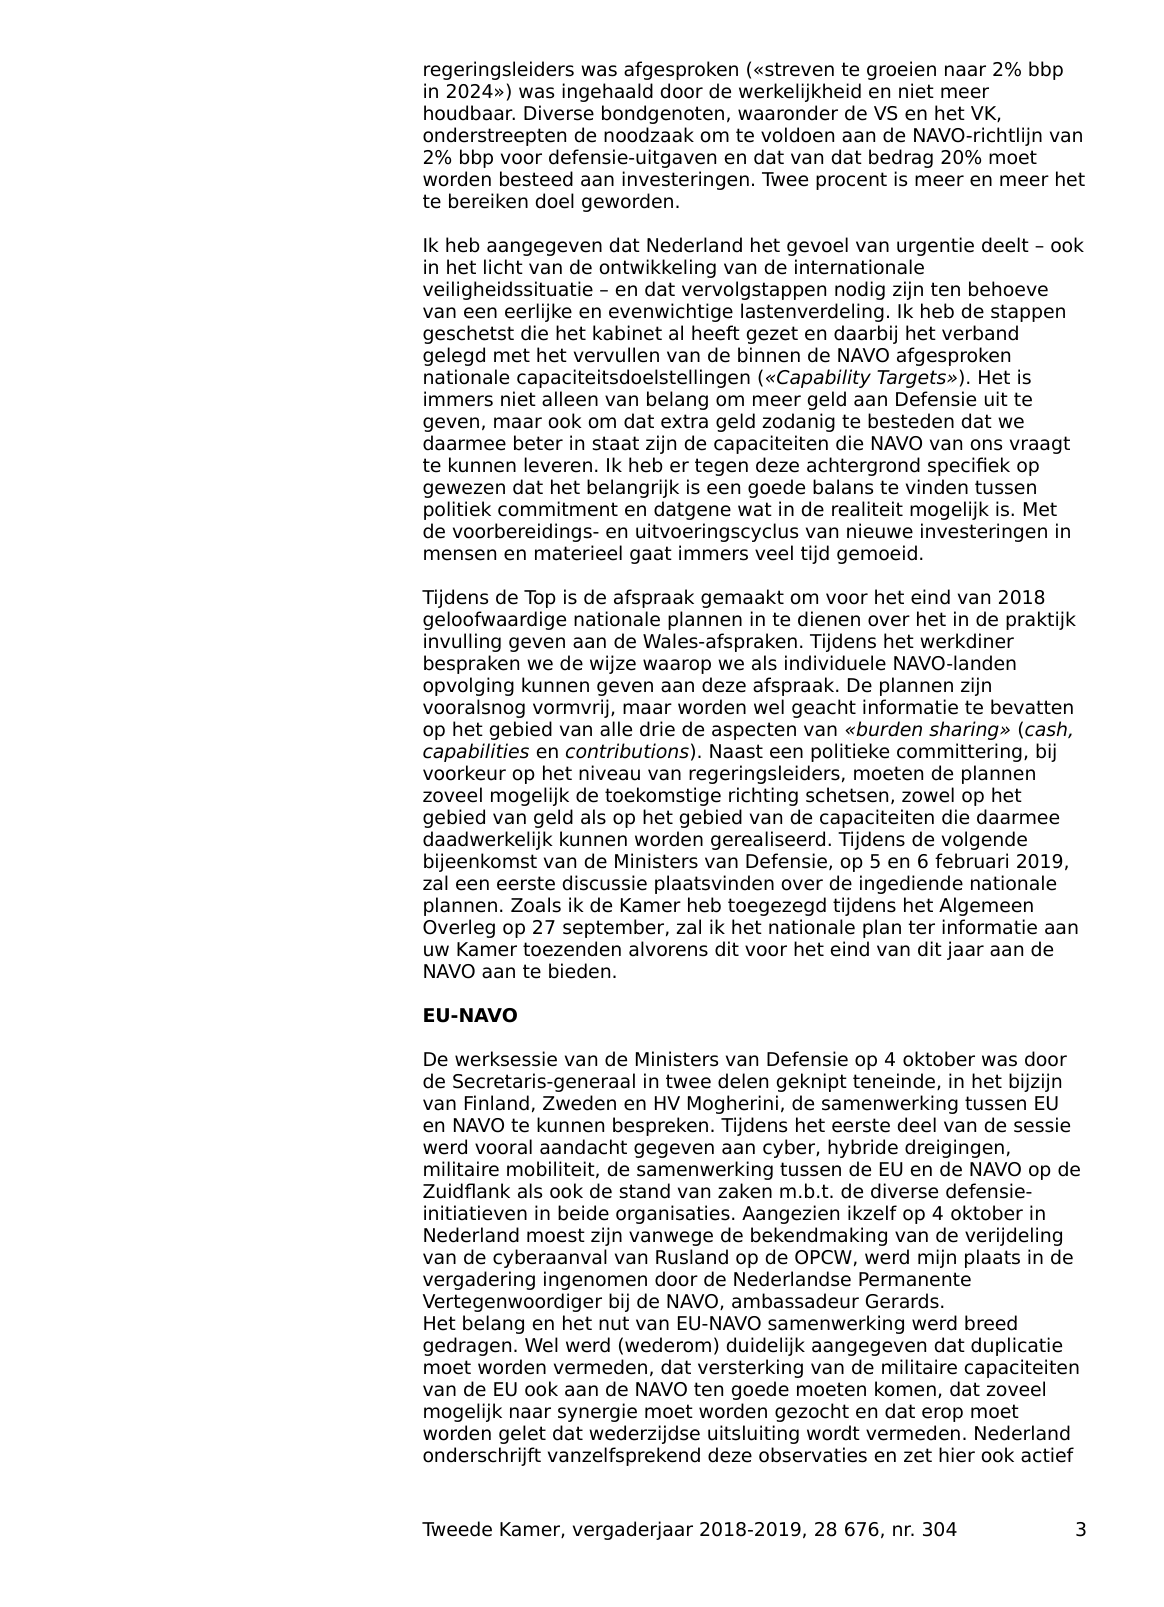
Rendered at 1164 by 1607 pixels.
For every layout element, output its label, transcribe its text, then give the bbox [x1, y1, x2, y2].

text De werksessie van de Ministers van Defensie op 4 oktober was door de Secretaris-generaal in twee delen geknipt teneinde, in het bijzijn van Finland, Zweden en HV Mogherini, de samenwerking tussen EU en NAVO te kunnen bespreken. Tijdens het eerste deel van de sessie werd vooral aandacht gegeven aan cyber, hybride dreigingen, militaire mobiliteit, de samenwerking tussen de EU en de NAVO op de Zuidflank als ook de stand van zaken m.b.t. de diverse defensie-initiatieven in beide organisaties. Aangezien ikzelf op 4 oktober in Nederland moest zijn vanwege de bekendmaking van de verijdeling van de cyberaanval van Rusland op de OPCW, werd mijn plaats in de vergadering ingenomen door de Nederlandse Permanente Vertegenwoordiger bij de NAVO, ambassadeur Gerards. [422, 1049, 1087, 1313]
text Tijdens de Top is de afspraak gemaakt om voor het eind van 2018 geloofwaardige nationale plannen in te dienen over het in de praktijk invulling geven aan de Wales-afspraken. Tijdens het werkdiner bespraken we de wijze waarop we als individuele NAVO-landen opvolging kunnen geven aan deze afspraak. De plannen zijn vooralsnog vormvrij, maar worden wel geacht informatie te bevatten op het gebied van alle drie de aspecten van «burden sharing» (cash, capabilities en contributions). Naast een politieke committering, bij voorkeur op het niveau van regeringsleiders, moeten de plannen zoveel mogelijk de toekomstige richting schetsen, zowel op het gebied van geld als op het gebied van de capaciteiten die daarmee daadwerkelijk kunnen worden gerealiseerd. Tijdens de volgende bijeenkomst van de Ministers van Defensie, op 5 en 6 februari 2019, zal een eerste discussie plaatsvinden over de ingediende nationale plannen. Zoals ik de Kamer heb toegezegd tijdens het Algemeen Overleg op 27 september, zal ik het nationale plan ter informatie aan uw Kamer toezenden alvorens dit voor het eind van dit jaar aan de NAVO aan te bieden. [422, 587, 1087, 983]
text Het belang en het nut van EU-NAVO samenwerking werd breed gedragen. Wel werd (wederom) duidelijk aangegeven dat duplicatie moet worden vermeden, dat versterking van de militaire capaciteiten van de EU ook aan de NAVO ten goede moeten komen, dat zoveel mogelijk naar synergie moet worden gezocht en dat erop moet worden gelet dat wederzijdse uitsluiting wordt vermeden. Nederland onderschrijft vanzelfsprekend deze observaties en zet hier ook actief [422, 1313, 1087, 1467]
text Ik heb aangegeven dat Nederland het gevoel van urgentie deelt – ook in het licht van de ontwikkeling van de internationale veiligheidssituatie – en dat vervolgstappen nodig zijn ten behoeve van een eerlijke en evenwichtige lastenverdeling. Ik heb de stappen geschetst die het kabinet al heeft gezet en daarbij het verband gelegd met het vervullen van de binnen de NAVO afgesproken nationale capaciteitsdoelstellingen («Capability Targets»). Het is immers niet alleen van belang om meer geld aan Defensie uit te geven, maar ook om dat extra geld zodanig te besteden dat we daarmee beter in staat zijn de capaciteiten die NAVO van ons vraagt te kunnen leveren. Ik heb er tegen deze achtergrond specifiek op gewezen dat het belangrijk is een goede balans te vinden tussen politiek commitment en datgene wat in de realiteit mogelijk is. Met de voorbereidings- en uitvoeringscyclus van nieuwe investeringen in mensen en materieel gaat immers veel tijd gemoeid. [422, 235, 1087, 565]
subtitle EU-NAVO [422, 1005, 1087, 1027]
text regeringsleiders was afgesproken («streven te groeien naar 2% bbp in 2024») was ingehaald door de werkelijkheid en niet meer houdbaar. Diverse bondgenoten, waaronder de VS en het VK, onderstreepten de noodzaak om te voldoen aan de NAVO-richtlijn van 2% bbp voor defensie-uitgaven en dat van dat bedrag 20% moet worden besteed aan investeringen. Twee procent is meer en meer het te bereiken doel geworden. [422, 59, 1087, 213]
